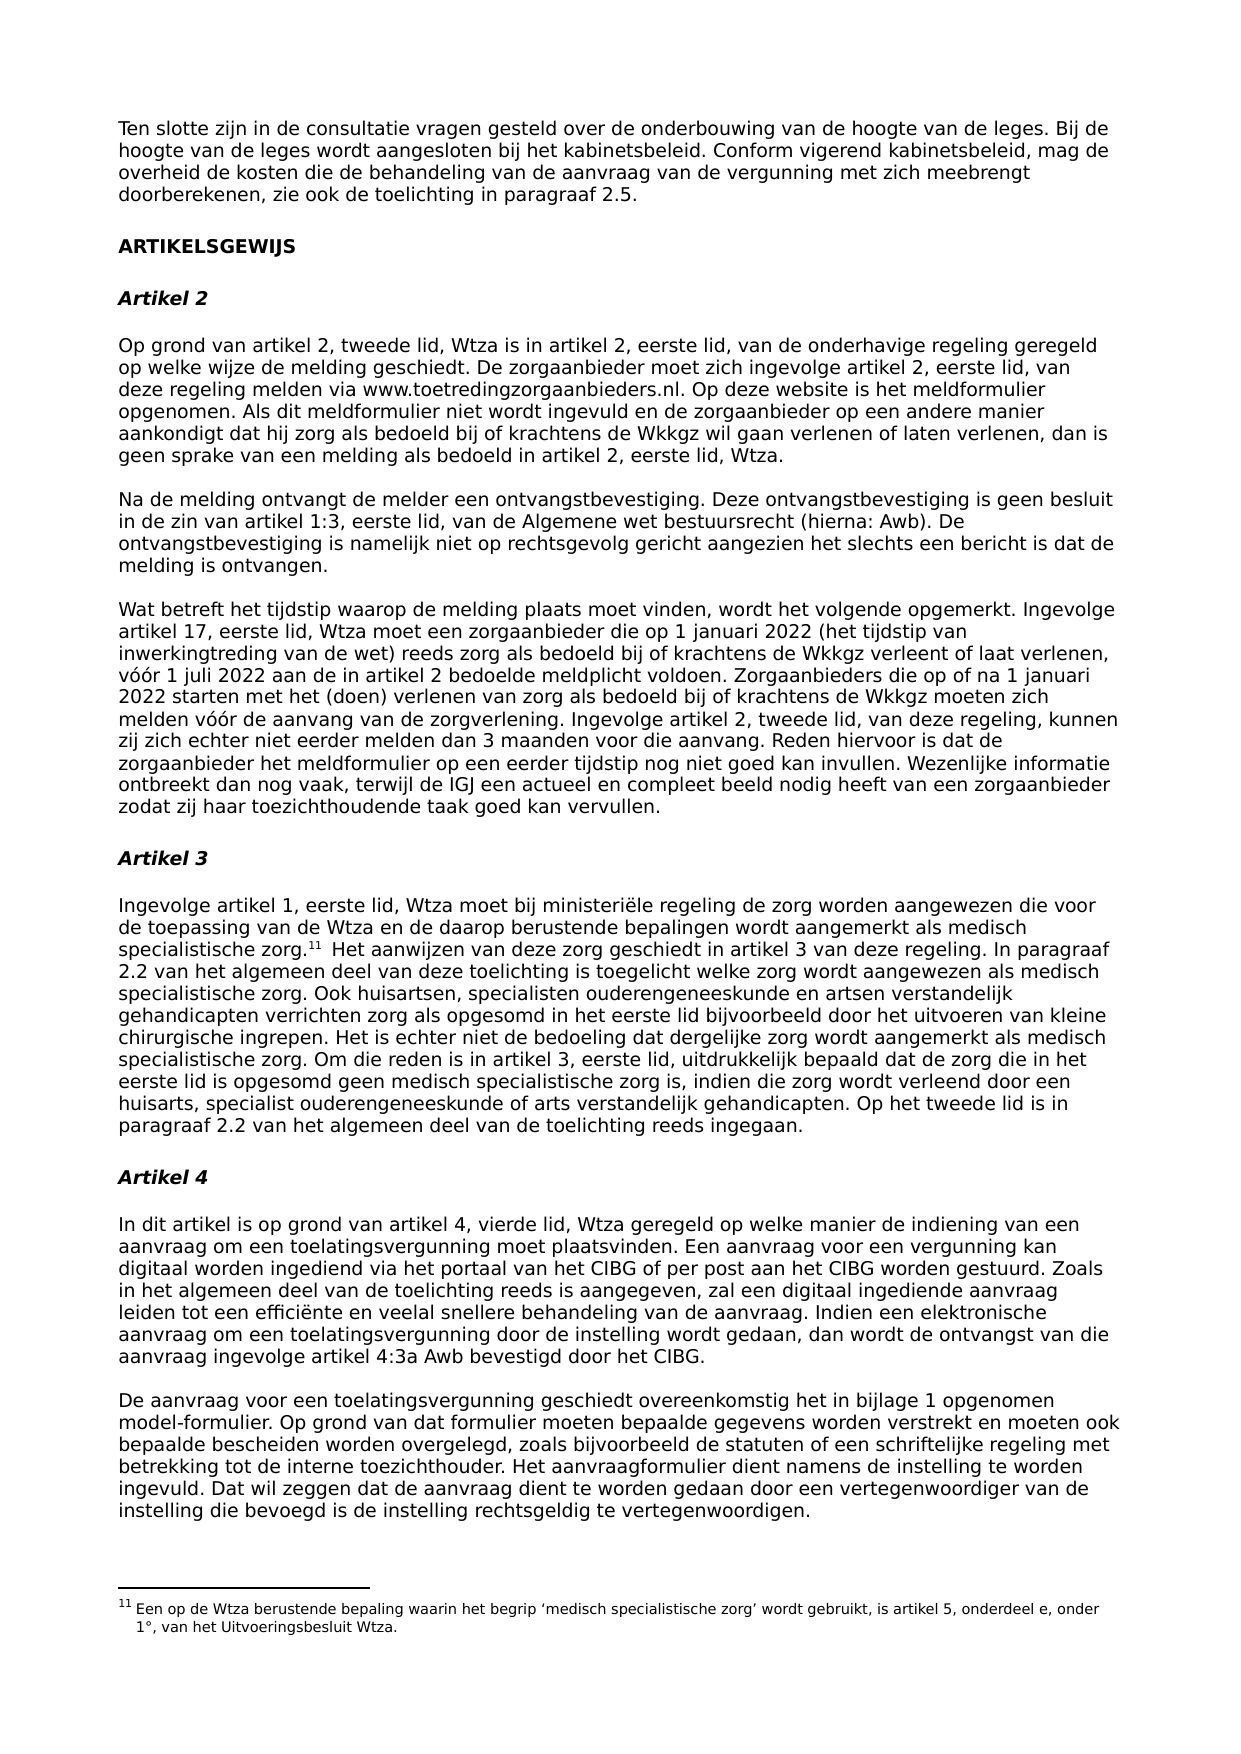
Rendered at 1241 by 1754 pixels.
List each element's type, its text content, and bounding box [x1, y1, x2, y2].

text In dit artikel is op grond van artikel 4, vierde lid, Wtza geregeld op welke manier de indiening van een aanvraag om een toelatingsvergunning moet plaatsvinden. Een aanvraag voor een vergunning kan digitaal worden ingediend via het portaal van het CIBG of per post aan het CIBG worden gestuurd. Zoals in het algemeen deel van de toelichting reeds is aangegeven, zal een digitaal ingediende aanvraag leiden tot een efficiënte en veelal snellere behandeling van de aanvraag. Indien een elektronische aanvraag om een toelatingsvergunning door de instelling wordt gedaan, dan wordt de ontvangst van die aanvraag ingevolge artikel 4:3a Awb bevestigd door het CIBG. [118, 1214, 1122, 1368]
subtitle Artikel 3 [118, 848, 1122, 870]
text Ingevolge artikel 1, eerste lid, Wtza moet bij ministeriële regeling de zorg worden aangewezen die voor de toepassing van de Wtza en de daarop berustende bepalingen wordt aangemerkt als medisch specialistische zorg. Het aanwijzen van deze zorg geschiedt in artikel 3 van deze regeling. In paragraaf 2.2 van het algemeen deel van deze toelichting is toegelicht welke zorg wordt aangewezen als medisch specialistische zorg. Ook huisartsen, specialisten ouderengeneeskunde en artsen verstandelijk gehandicapten verrichten zorg als opgesomd in het eerste lid bijvoorbeeld door het uitvoeren van kleine chirurgische ingrepen. Het is echter niet de bedoeling dat dergelijke zorg wordt aangemerkt als medisch specialistische zorg. Om die reden is in artikel 3, eerste lid, uitdrukkelijk bepaald dat de zorg die in het eerste lid is opgesomd geen medisch specialistische zorg is, indien die zorg wordt verleend door een huisarts, specialist ouderengeneeskunde of arts verstandelijk gehandicapten. Op het tweede lid is in paragraaf 2.2 van het algemeen deel van de toelichting reeds ingegaan. [118, 895, 1122, 1137]
text De aanvraag voor een toelatingsvergunning geschiedt overeenkomstig het in bijlage 1 opgenomen model-formulier. Op grond van dat formulier moeten bepaalde gegevens worden verstrekt en moeten ook bepaalde bescheiden worden overgelegd, zoals bijvoorbeeld de statuten of een schriftelijke regeling met betrekking tot de interne toezichthouder. Het aanvraagformulier dient namens de instelling te worden ingevuld. Dat wil zeggen dat de aanvraag dient te worden gedaan door een vertegenwoordiger van de instelling die bevoegd is de instelling rechtsgeldig te vertegenwoordigen. [118, 1390, 1122, 1522]
subtitle ARTIKELSGEWIJS [118, 236, 1122, 258]
text Wat betreft het tijdstip waarop de melding plaats moet vinden, wordt het volgende opgemerkt. Ingevolge artikel 17, eerste lid, Wtza moet een zorgaanbieder die op 1 januari 2022 (het tijdstip van inwerkingtreding van de wet) reeds zorg als bedoeld bij of krachtens de Wkkgz verleent of laat verlenen, vóór 1 juli 2022 aan de in artikel 2 bedoelde meldplicht voldoen. Zorgaanbieders die op of na 1 januari 2022 starten met het (doen) verlenen van zorg als bedoeld bij of krachtens de Wkkgz moeten zich melden vóór de aanvang van de zorgverlening. Ingevolge artikel 2, tweede lid, van deze regeling, kunnen zij zich echter niet eerder melden dan 3 maanden voor die aanvang. Reden hiervoor is dat de zorgaanbieder het meldformulier op een eerder tijdstip nog niet goed kan invullen. Wezenlijke informatie ontbreekt dan nog vaak, terwijl de IGJ een actueel en compleet beeld nodig heeft van een zorgaanbieder zodat zij haar toezichthoudende taak goed kan vervullen. [118, 598, 1122, 818]
subtitle Artikel 4 [118, 1167, 1122, 1189]
text Ten slotte zijn in de consultatie vragen gesteld over de onderbouwing van de hoogte van de leges. Bij de hoogte van de leges wordt aangesloten bij het kabinetsbeleid. Conform vigerend kabinetsbeleid, mag de overheid de kosten die de behandeling van de aanvraag van de vergunning met zich meebrengt doorberekenen, zie ook de toelichting in paragraaf 2.5. [118, 118, 1122, 206]
text Op grond van artikel 2, tweede lid, Wtza is in artikel 2, eerste lid, van de onderhavige regeling geregeld op welke wijze de melding geschiedt. De zorgaanbieder moet zich ingevolge artikel 2, eerste lid, van deze regeling melden via www.toetredingzorgaanbieders.nl. Op deze website is het meldformulier opgenomen. Als dit meldformulier niet wordt ingevuld en de zorgaanbieder op een andere manier aankondigt dat hij zorg als bedoeld bij of krachtens de Wkkgz wil gaan verlenen of laten verlenen, dan is geen sprake van een melding als bedoeld in artikel 2, eerste lid, Wtza. [118, 335, 1122, 467]
subtitle Artikel 2 [118, 288, 1122, 310]
text Een op de Wtza berustende bepaling waarin het begrip ‘medisch specialistische zorg’ wordt gebruikt, is artikel 5, onderdeel e, onder 1°, van het Uitvoeringsbesluit Wtza. [118, 1597, 1122, 1636]
text Na de melding ontvangt de melder een ontvangstbevestiging. Deze ontvangstbevestiging is geen besluit in de zin van artikel 1:3, eerste lid, van de Algemene wet bestuursrecht (hierna: Awb). De ontvangstbevestiging is namelijk niet op rechtsgevolg gericht aangezien het slechts een bericht is dat de melding is ontvangen. [118, 489, 1122, 577]
